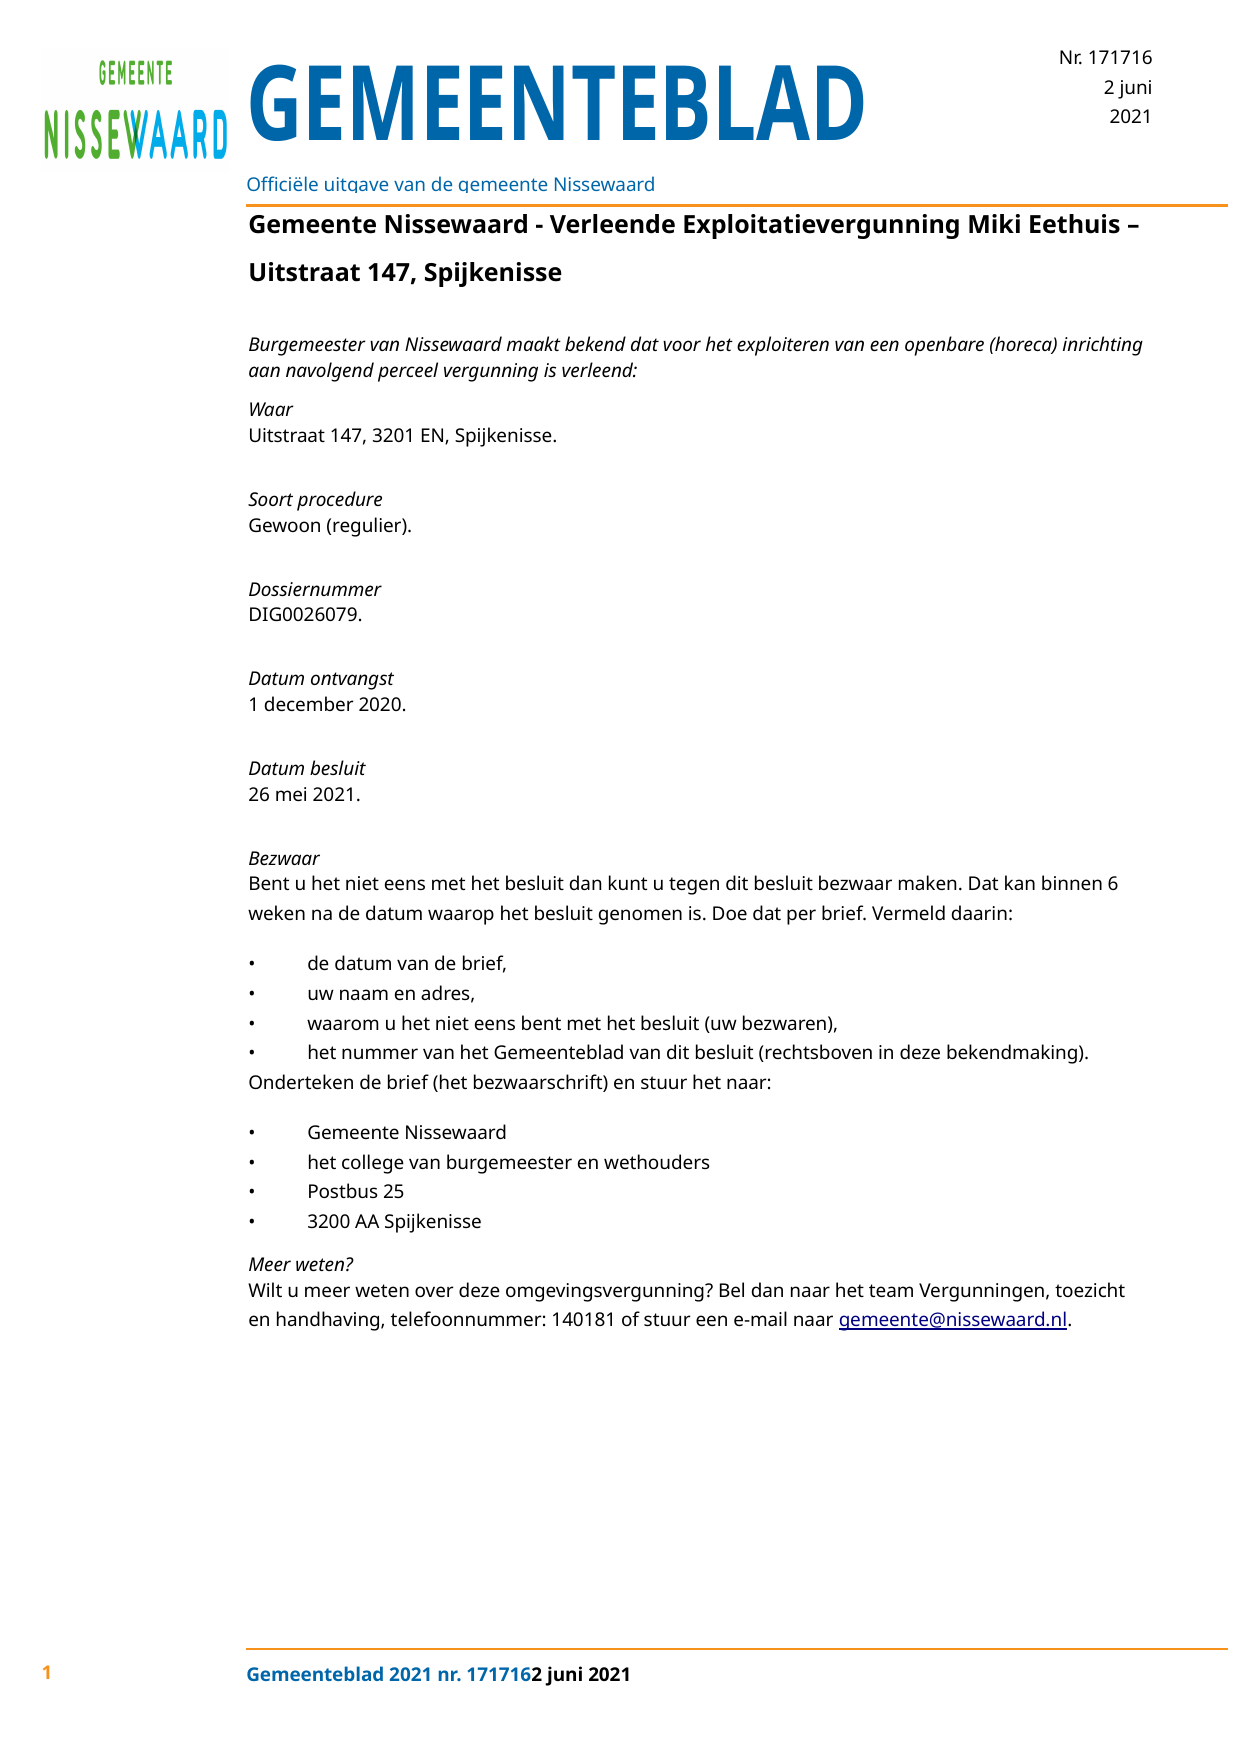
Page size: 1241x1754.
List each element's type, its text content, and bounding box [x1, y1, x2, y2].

list het nummer van het Gemeenteblad van dit besluit (rechtsboven in deze bekendmaking). [248, 1039, 1152, 1065]
text Meer weten? [248, 1251, 1152, 1277]
text Bent u het niet eens met het besluit dan kunt u tegen dit besluit bezwaar maken. Dat kan binnen 6 weken na de datum waarop het besluit genomen is. Doe dat per brief. Vermeld daarin: [248, 871, 1152, 926]
list waarom u het niet eens bent met het besluit (uw bezwaren), [248, 1010, 1152, 1036]
list het college van burgemeester en wethouders [248, 1149, 1152, 1175]
text Dossiernummer [248, 576, 1152, 602]
text Soort procedure [248, 486, 1152, 512]
text Gemeente Nissewaard - Verleende Exploitatievergunning Miki Eethuis – Uitstraat 147, Spijkenisse [248, 207, 1152, 288]
text Gewoon (regulier). [248, 512, 1152, 538]
text Datum besluit [248, 755, 1152, 781]
text Burgemeester van Nissewaard maakt bekend dat voor het exploiteren van een openbare (horeca) inrichting aan navolgend perceel vergunning is verleend: [248, 331, 1152, 383]
text 26 mei 2021. [248, 781, 1152, 807]
list Gemeente Nissewaard [248, 1119, 1152, 1145]
list uw naam en adres, [248, 980, 1152, 1006]
picture [41, 47, 231, 172]
text Onderteken de brief (het bezwaarschrift) en stuur het naar: [248, 1069, 1152, 1095]
text Uitstraat 147, 3201 EN, Spijkenisse. [248, 422, 1152, 448]
text Wilt u meer weten over deze omgevingsvergunning? Bel dan naar het team Vergunningen, toezicht en handhaving, telefoonnummer: 140181 of stuur een e-mail naar gemeente@nissewaard.nl. [248, 1277, 1152, 1332]
list de datum van de brief, [248, 951, 1152, 976]
text Waar [248, 396, 1152, 422]
text 1 december 2020. [248, 691, 1152, 717]
text DIG0026079. [248, 602, 1152, 627]
list Postbus 25 [248, 1178, 1152, 1204]
text Datum ontvangst [248, 666, 1152, 691]
text Bezwaar [248, 845, 1152, 871]
list 3200 AA Spijkenisse [248, 1208, 1152, 1234]
